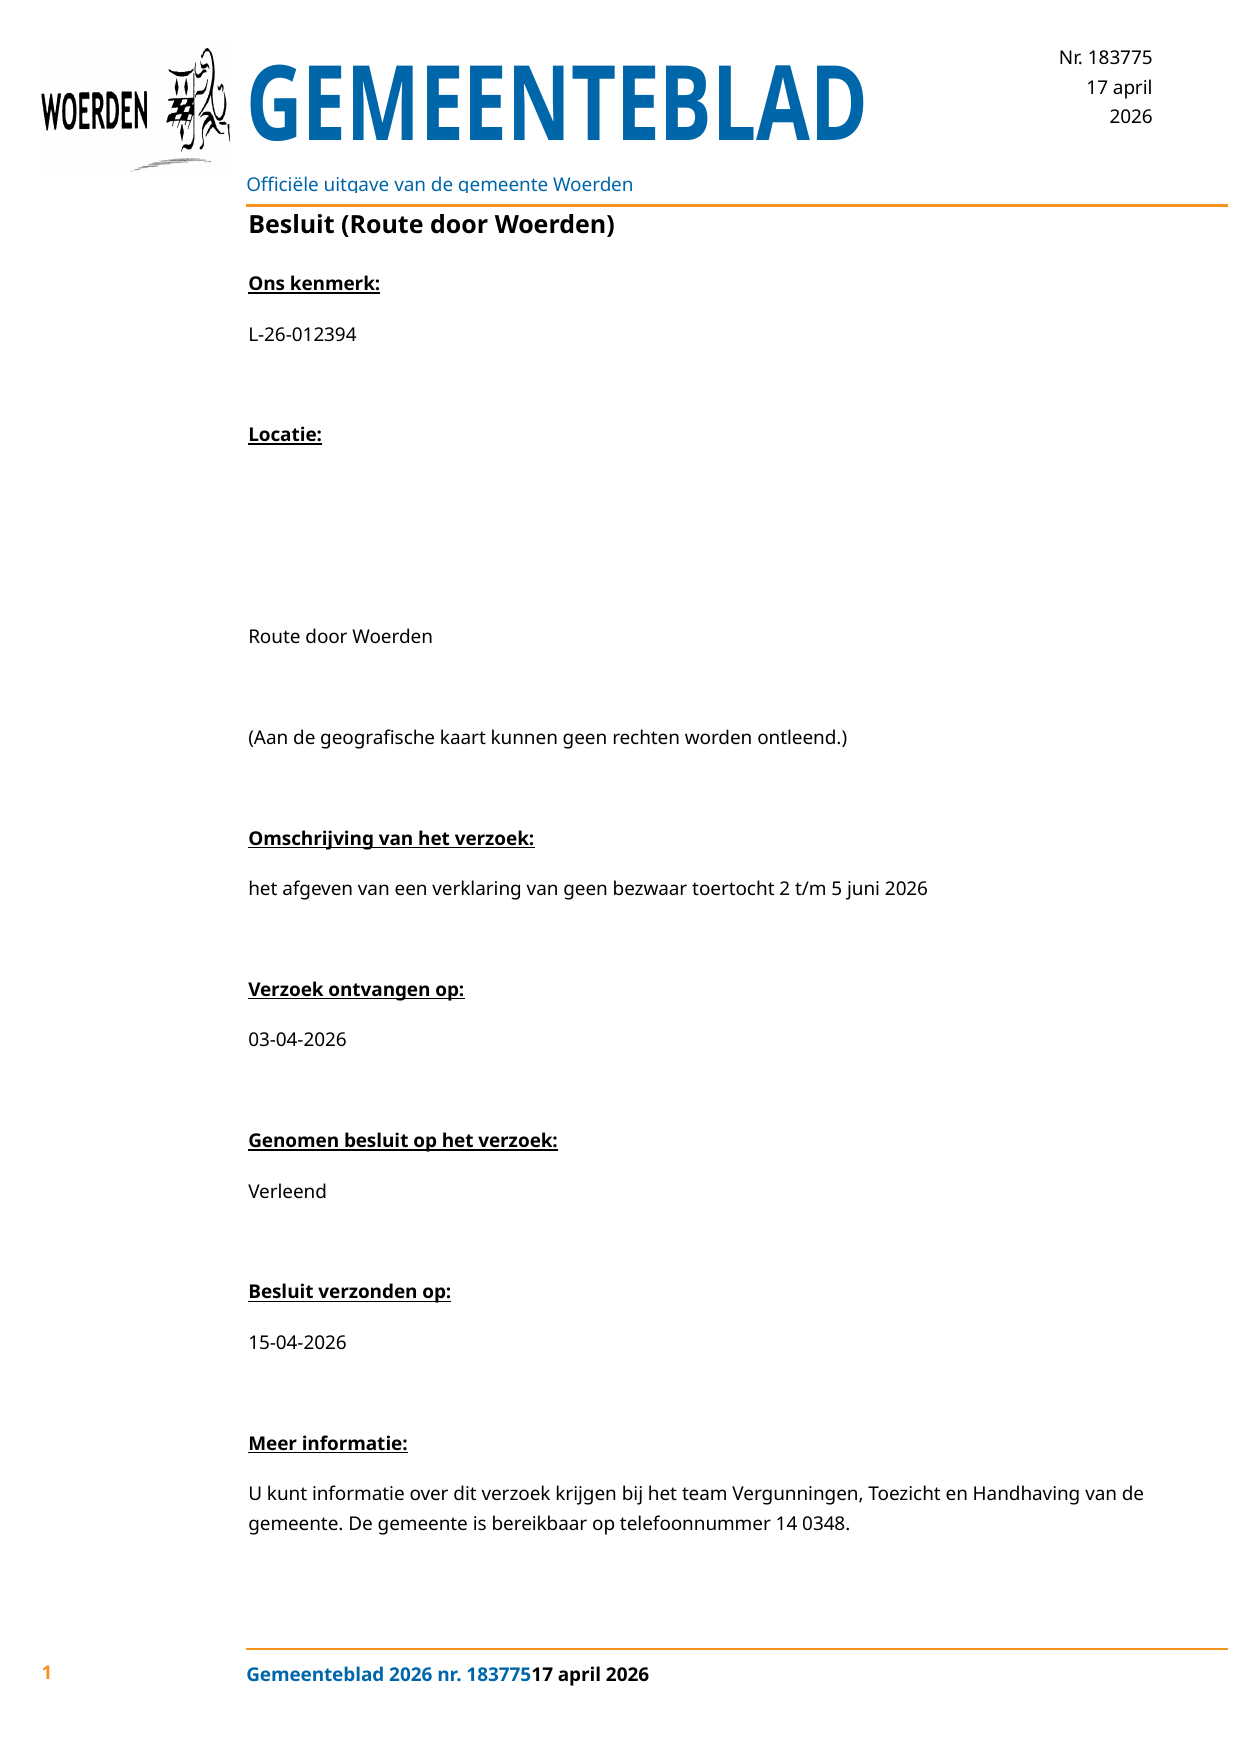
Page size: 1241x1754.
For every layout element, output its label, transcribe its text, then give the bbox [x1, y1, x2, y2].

text Besluit (Route door Woerden) [248, 207, 1152, 241]
text L-26-012394 [248, 321, 1152, 346]
text Meer informatie: [248, 1430, 1152, 1456]
text Verleend [248, 1178, 1152, 1203]
text Genomen besluit op het verzoek: [248, 1127, 1152, 1153]
text U kunt informatie over dit verzoek krijgen bij het team Vergunningen, Toezicht en Handhaving van de gemeente. De gemeente is bereikbaar op telefoonnummer 14 0348. [248, 1480, 1152, 1536]
text Locatie: [248, 422, 1152, 447]
text 03-04-2026 [248, 1027, 1152, 1052]
text Ons kenmerk: [248, 270, 1152, 296]
text (Aan de geografische kaart kunnen geen rechten worden ontleend.) [248, 724, 1152, 750]
text 15-04-2026 [248, 1329, 1152, 1355]
picture [41, 47, 231, 172]
text Besluit verzonden op: [248, 1279, 1152, 1304]
text Omschrijving van het verzoek: [248, 825, 1152, 851]
text Verzoek ontvangen op: [248, 976, 1152, 1002]
text Route door Woerden [248, 623, 1152, 649]
text het afgeven van een verklaring van geen bezwaar toertocht 2 t/m 5 juni 2026 [248, 875, 1152, 901]
